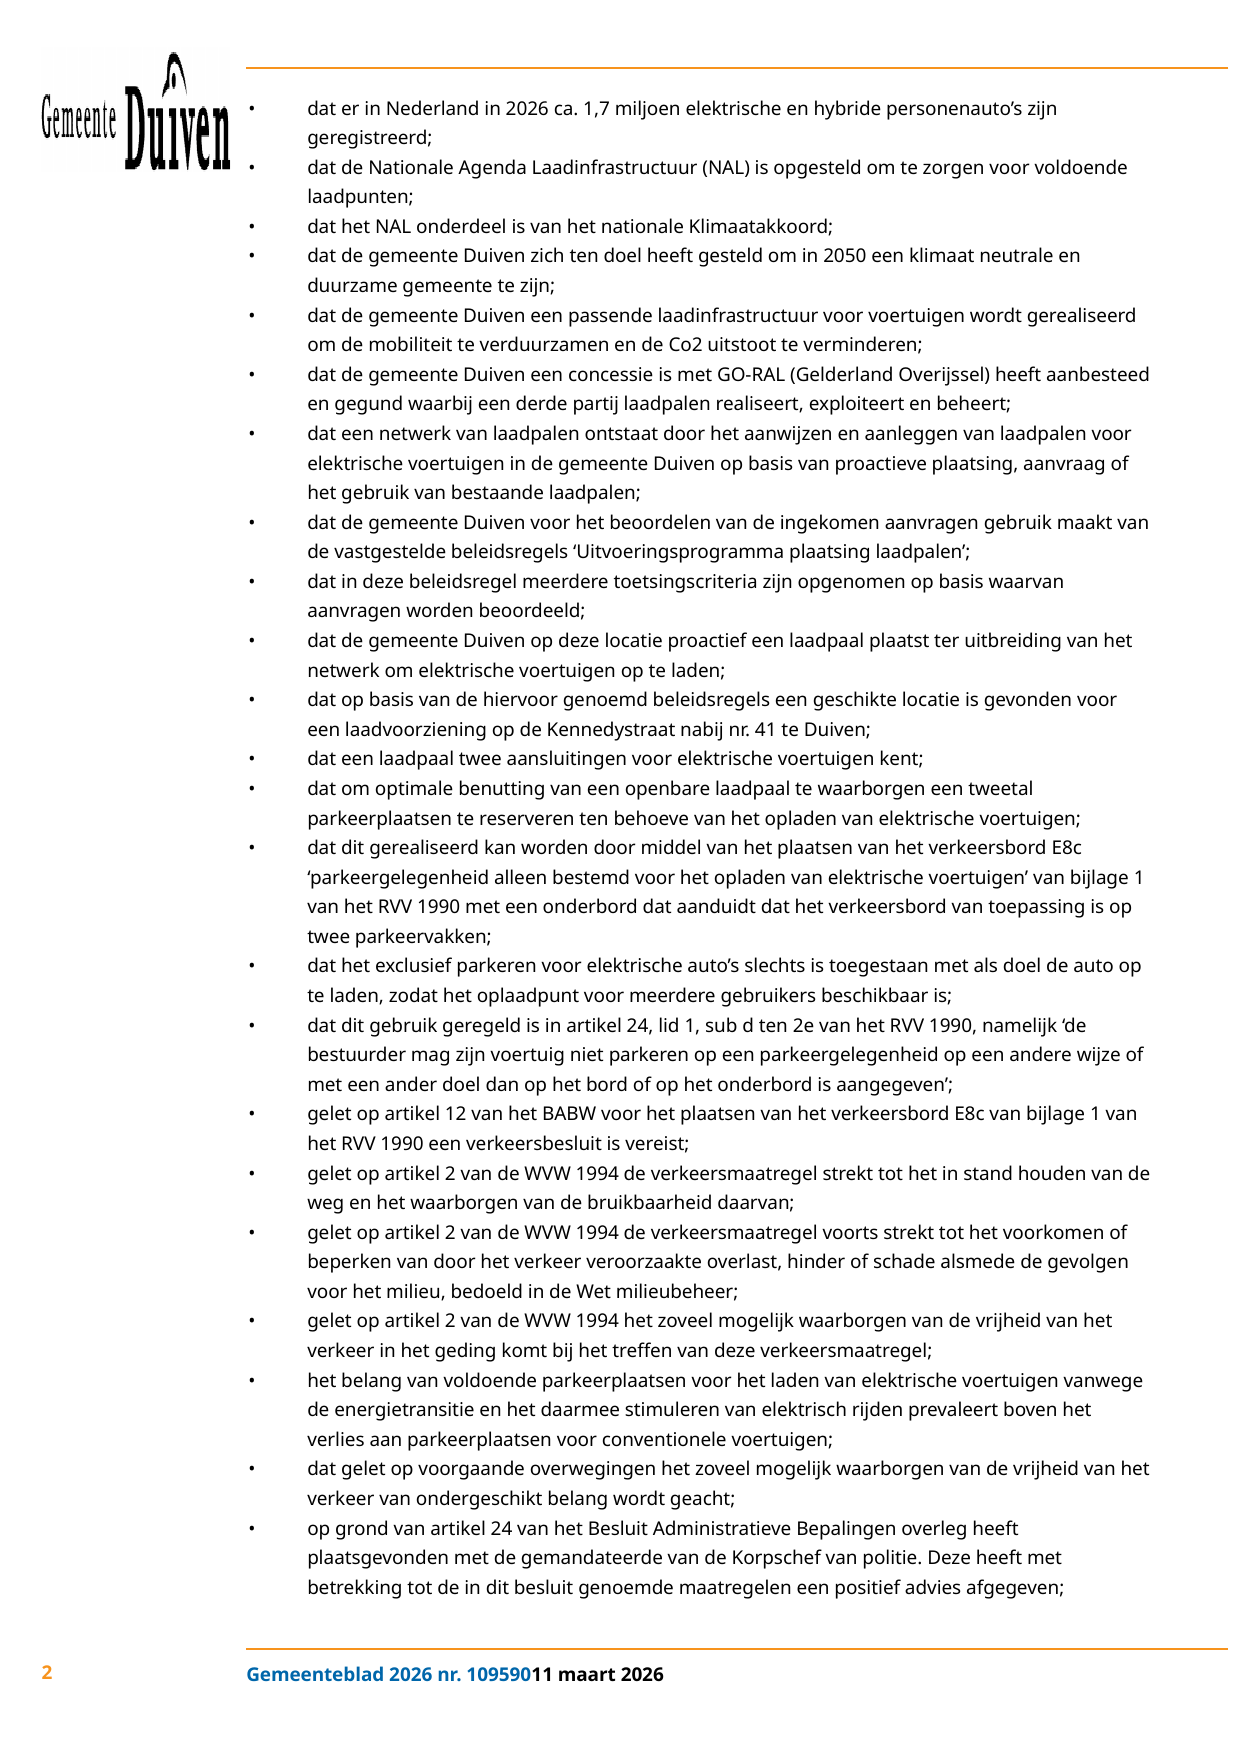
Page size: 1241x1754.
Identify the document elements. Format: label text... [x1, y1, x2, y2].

list dat dit gebruik geregeld is in artikel 24, lid 1, sub d ten 2e van het RVV 1990, namelijk ‘de bestuurder mag zijn voertuig niet parkeren op een parkeergelegenheid op een andere wijze of met een ander doel dan op het bord of op het onderbord is aangegeven’; [248, 1012, 1152, 1097]
list het belang van voldoende parkeerplaatsen voor het laden van elektrische voertuigen vanwege de energietransitie en het daarmee stimuleren van elektrisch rijden prevaleert boven het verlies aan parkeerplaatsen voor conventionele voertuigen; [248, 1367, 1152, 1452]
list dat de Nationale Agenda Laadinfrastructuur (NAL) is opgesteld om te zorgen voor voldoende laadpunten; [248, 154, 1152, 209]
list dat het NAL onderdeel is van het nationale Klimaatakkoord; [248, 213, 1152, 239]
list gelet op artikel 2 van de WVW 1994 de verkeersmaatregel strekt tot het in stand houden van de weg en het waarborgen van de bruikbaarheid daarvan; [248, 1160, 1152, 1215]
list gelet op artikel 2 van de WVW 1994 het zoveel mogelijk waarborgen van de vrijheid van het verkeer in het geding komt bij het treffen van deze verkeersmaatregel; [248, 1308, 1152, 1363]
list dat om optimale benutting van een openbare laadpaal te waarborgen een tweetal parkeerplaatsen te reserveren ten behoeve van het opladen van elektrische voertuigen; [248, 775, 1152, 831]
list dat er in Nederland in 2026 ca. 1,7 miljoen elektrische en hybride personenauto’s zijn geregistreerd; [248, 95, 1152, 150]
list dat dit gerealiseerd kan worden door middel van het plaatsen van het verkeersbord E8c ‘parkeergelegenheid alleen bestemd voor het opladen van elektrische voertuigen’ van bijlage 1 van het RVV 1990 met een onderbord dat aanduidt dat het verkeersbord van toepassing is op twee parkeervakken; [248, 834, 1152, 949]
list dat de gemeente Duiven voor het beoordelen van de ingekomen aanvragen gebruik maakt van de vastgestelde beleidsregels ‘Uitvoeringsprogramma plaatsing laadpalen’; [248, 509, 1152, 564]
list gelet op artikel 2 van de WVW 1994 de verkeersmaatregel voorts strekt tot het voorkomen of beperken van door het verkeer veroorzaakte overlast, hinder of schade alsmede de gevolgen voor het milieu, bedoeld in de Wet milieubeheer; [248, 1219, 1152, 1304]
list dat op basis van de hiervoor genoemd beleidsregels een geschikte locatie is gevonden voor een laadvoorziening op de Kennedystraat nabij nr. 41 te Duiven; [248, 686, 1152, 742]
picture [41, 47, 231, 172]
list dat de gemeente Duiven zich ten doel heeft gesteld om in 2050 een klimaat neutrale en duurzame gemeente te zijn; [248, 243, 1152, 298]
list dat een laadpaal twee aansluitingen voor elektrische voertuigen kent; [248, 746, 1152, 771]
list dat de gemeente Duiven een concessie is met GO-RAL (Gelderland Overijssel) heeft aanbesteed en gegund waarbij een derde partij laadpalen realiseert, exploiteert en beheert; [248, 361, 1152, 416]
list gelet op artikel 12 van het BABW voor het plaatsen van het verkeersbord E8c van bijlage 1 van het RVV 1990 een verkeersbesluit is vereist; [248, 1101, 1152, 1156]
list dat de gemeente Duiven een passende laadinfrastructuur voor voertuigen wordt gerealiseerd om de mobiliteit te verduurzamen en de Co2 uitstoot te verminderen; [248, 302, 1152, 357]
list dat gelet op voorgaande overwegingen het zoveel mogelijk waarborgen van de vrijheid van het verkeer van ondergeschikt belang wordt geacht; [248, 1456, 1152, 1511]
list dat de gemeente Duiven op deze locatie proactief een laadpaal plaatst ter uitbreiding van het netwerk om elektrische voertuigen op te laden; [248, 627, 1152, 683]
list dat het exclusief parkeren voor elektrische auto’s slechts is toegestaan met als doel de auto op te laden, zodat het oplaadpunt voor meerdere gebruikers beschikbaar is; [248, 953, 1152, 1008]
list op grond van artikel 24 van het Besluit Administratieve Bepalingen overleg heeft plaatsgevonden met de gemandateerde van de Korpschef van politie. Deze heeft met betrekking tot de in dit besluit genoemde maatregelen een positief advies afgegeven; [248, 1515, 1152, 1600]
list dat in deze beleidsregel meerdere toetsingscriteria zijn opgenomen op basis waarvan aanvragen worden beoordeeld; [248, 568, 1152, 623]
list dat een netwerk van laadpalen ontstaat door het aanwijzen en aanleggen van laadpalen voor elektrische voertuigen in de gemeente Duiven op basis van proactieve plaatsing, aanvraag of het gebruik van bestaande laadpalen; [248, 420, 1152, 505]
